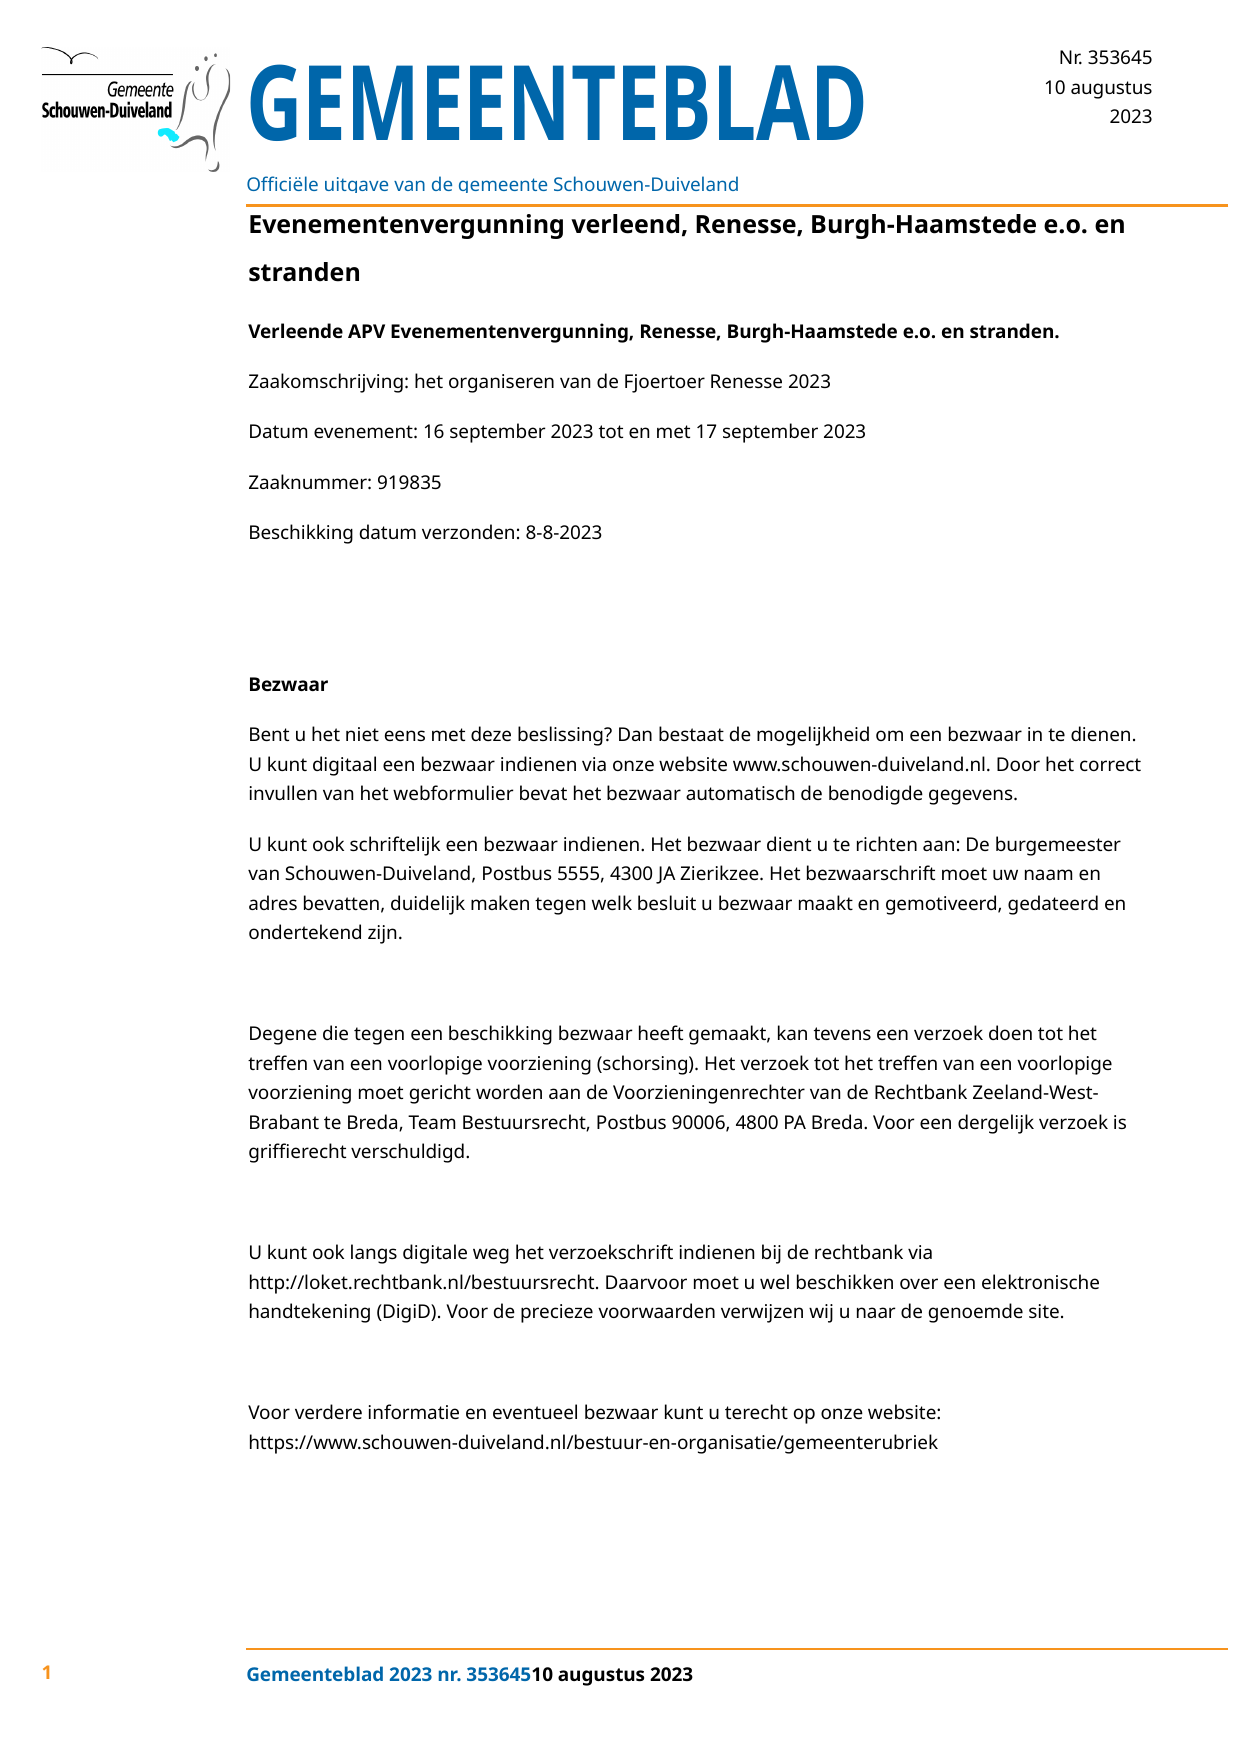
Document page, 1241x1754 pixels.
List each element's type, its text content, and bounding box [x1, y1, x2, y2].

text Bent u het niet eens met deze beslissing? Dan bestaat de mogelijkheid om een bezwaar in te dienen. U kunt digitaal een bezwaar indienen via onze website www.schouwen-duiveland.nl. Door het correct invullen van het webformulier bevat het bezwaar automatisch de benodigde gegevens. [248, 721, 1152, 806]
text U kunt ook schriftelijk een bezwaar indienen. Het bezwaar dient u te richten aan: De burgemeester van Schouwen-Duiveland, Postbus 5555, 4300 JA Zierikzee. Het bezwaarschrift moet uw naam en adres bevatten, duidelijk maken tegen welk besluit u bezwaar maakt en gemotiveerd, gedateerd en ondertekend zijn. [248, 831, 1152, 945]
text Beschikking datum verzonden: 8-8-2023 [248, 519, 1152, 545]
text Zaaknummer: 919835 [248, 469, 1152, 495]
text Voor verdere informatie en eventueel bezwaar kunt u terecht op onze website: https://www.schouwen-duiveland.nl/bestuur-en-organisatie/gemeenterubriek [248, 1399, 1152, 1455]
text Bezwaar [248, 671, 1152, 697]
text Evenementenvergunning verleend, Renesse, Burgh-Haamstede e.o. en stranden [248, 207, 1152, 288]
text Verleende APV Evenementenvergunning, Renesse, Burgh-Haamstede e.o. en stranden. [248, 318, 1152, 344]
picture [41, 47, 231, 172]
text Zaakomschrijving: het organiseren van de Fjoertoer Renesse 2023 [248, 368, 1152, 394]
text U kunt ook langs digitale weg het verzoekschrift indienen bij de rechtbank via http://loket.rechtbank.nl/bestuursrecht. Daarvoor moet u wel beschikken over een elektronische handtekening (DigiD). Voor de precieze voorwaarden verwijzen wij u naar de genoemde site. [248, 1239, 1152, 1324]
text Degene die tegen een beschikking bezwaar heeft gemaakt, kan tevens een verzoek doen tot het treffen van een voorlopige voorziening (schorsing). Het verzoek tot het treffen van een voorlopige voorziening moet gericht worden aan de Voorzieningenrechter van de Rechtbank Zeeland-West-Brabant te Breda, Team Bestuursrecht, Postbus 90006, 4800 PA Breda. Voor een dergelijk verzoek is griffierecht verschuldigd. [248, 1020, 1152, 1164]
text Datum evenement: 16 september 2023 tot en met 17 september 2023 [248, 419, 1152, 444]
